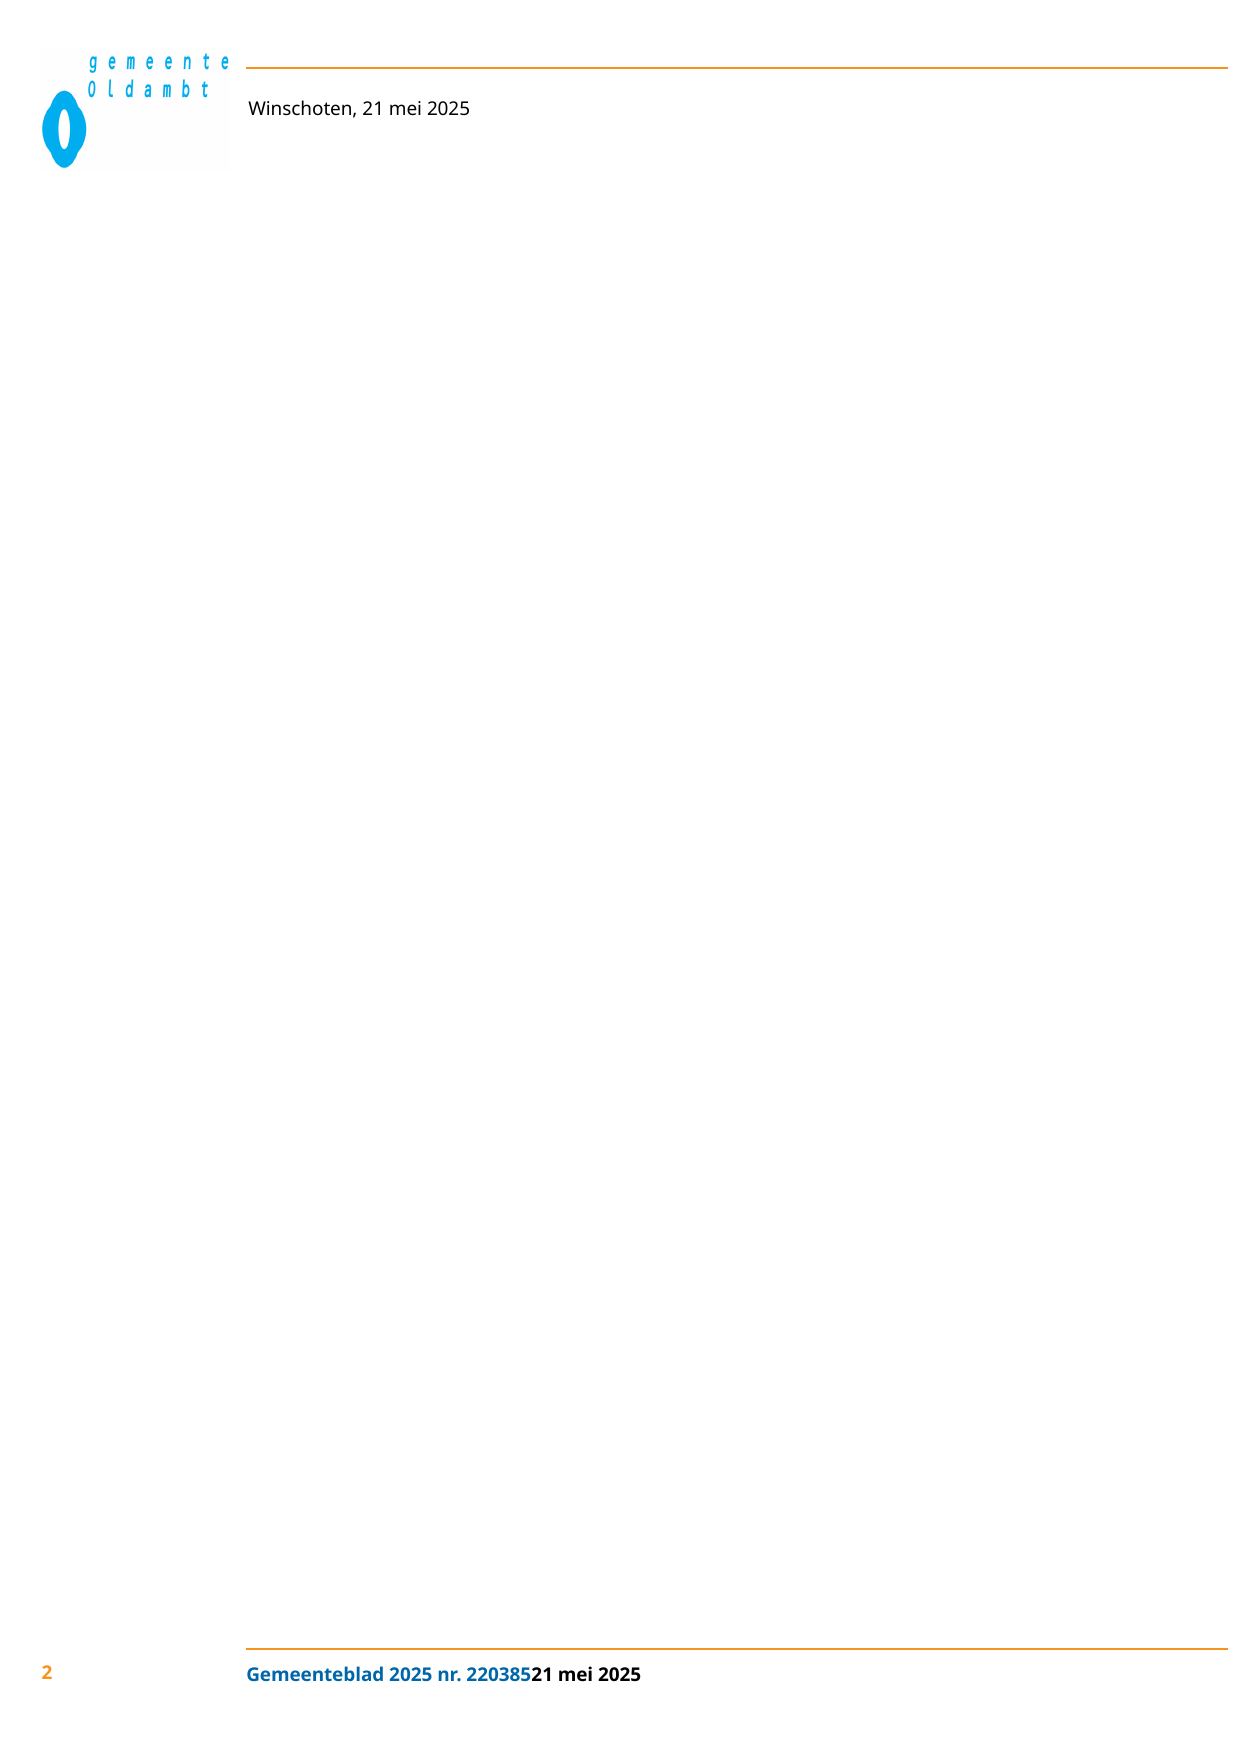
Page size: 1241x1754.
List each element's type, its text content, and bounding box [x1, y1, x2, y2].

picture [41, 47, 231, 172]
text Winschoten, 21 mei 2025 [248, 95, 1152, 121]
